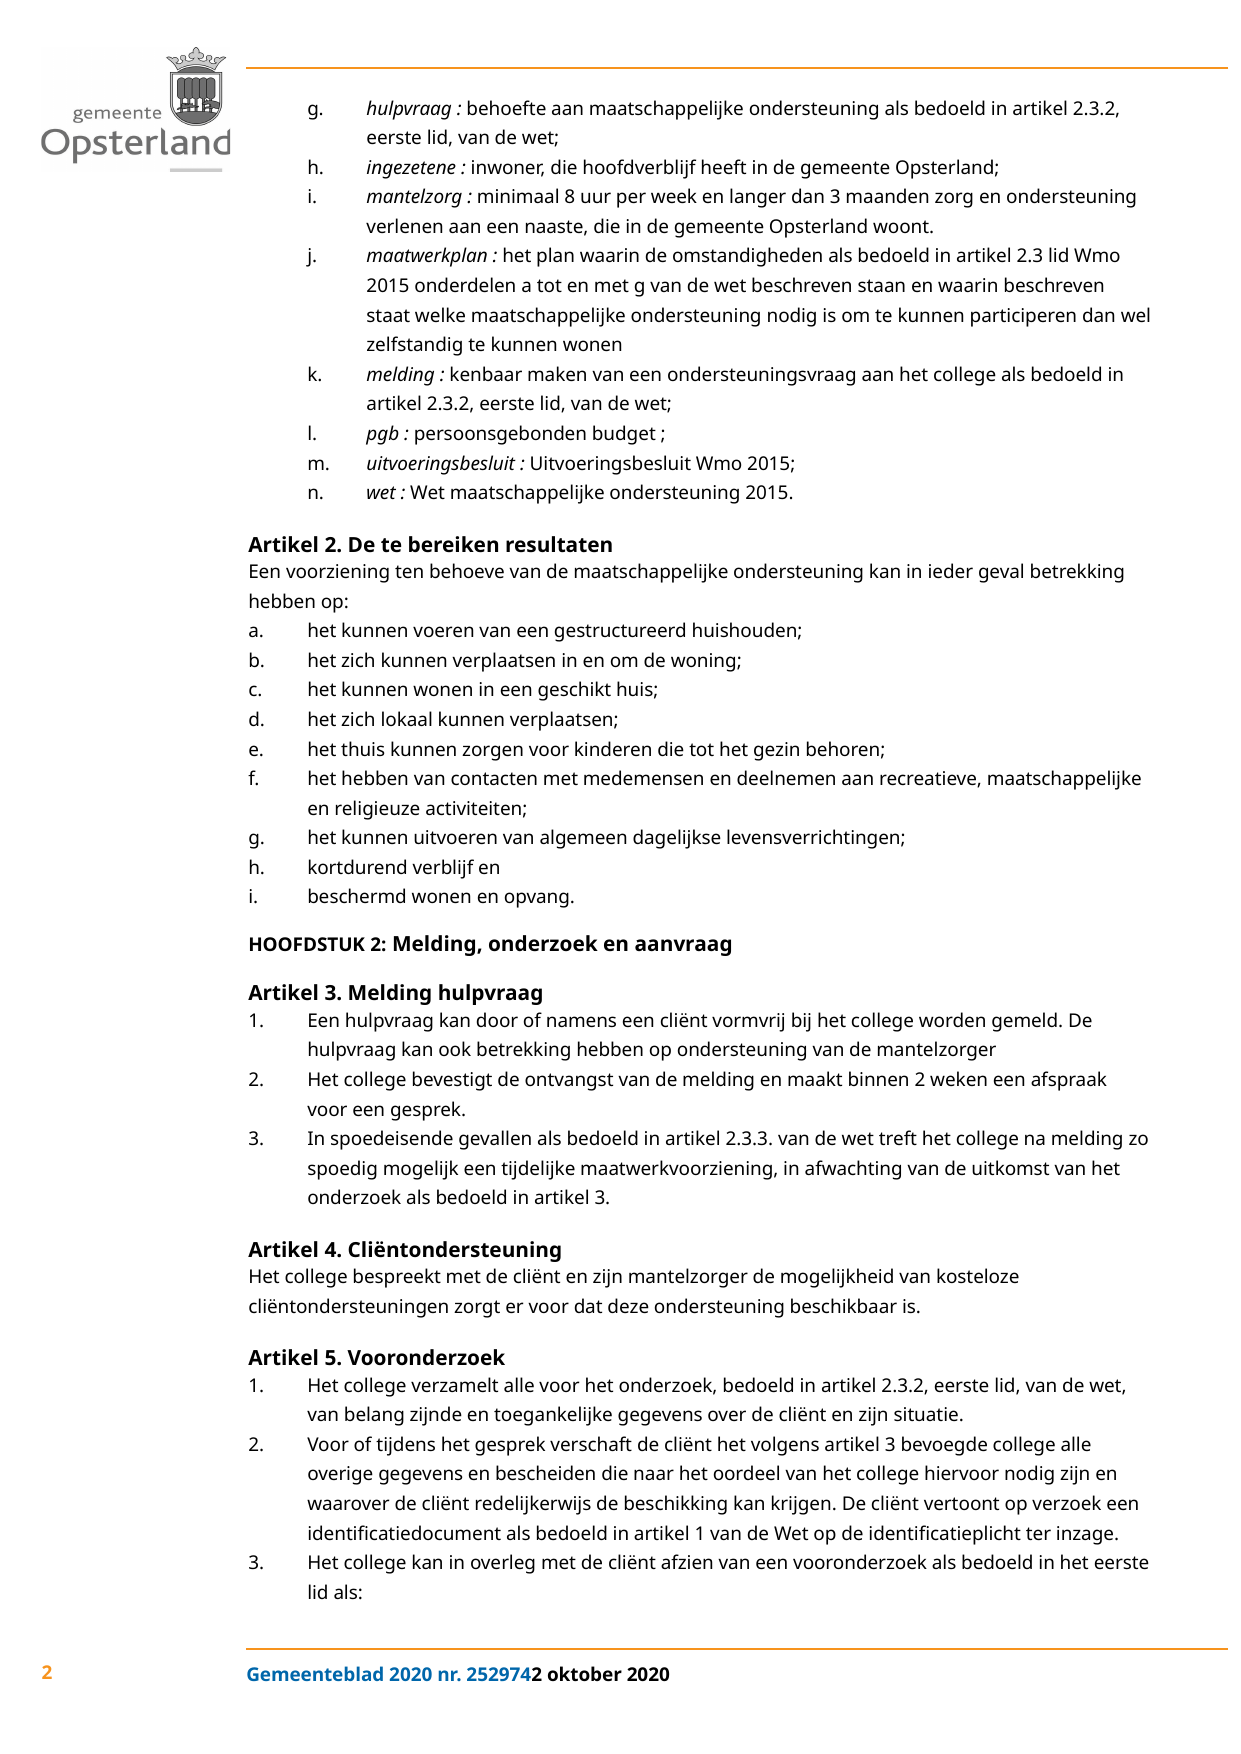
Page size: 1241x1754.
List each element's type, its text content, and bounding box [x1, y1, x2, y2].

list het kunnen wonen in een geschikt huis; [248, 677, 1152, 702]
list In spoedeisende gevallen als bedoeld in artikel 2.3.3. van de wet treft het college na melding zo spoedig mogelijk een tijdelijke maatwerkvoorziening, in afwachting van de uitkomst van het onderzoek als bedoeld in artikel 3. [248, 1125, 1152, 1210]
list Het college bevestigt de ontvangst van de melding en maakt binnen 2 weken een afspraak voor een gesprek. [248, 1066, 1152, 1121]
text Artikel 3. Melding hulpvraag [248, 978, 1152, 1007]
text Artikel 2. De te bereiken resultaten [248, 530, 1152, 558]
list Het college kan in overleg met de cliënt afzien van een vooronderzoek als bedoeld in het eerste lid als: [248, 1549, 1152, 1604]
list het kunnen voeren van een gestructureerd huishouden; [248, 617, 1152, 643]
list het zich kunnen verplaatsen in en om de woning; [248, 647, 1152, 673]
list Voor of tijdens het gesprek verschaft de cliënt het volgens artikel 3 bevoegde college alle overige gegevens en bescheiden die naar het oordeel van het college hiervoor nodig zijn en waarover de cliënt redelijkerwijs de beschikking kan krijgen. De cliënt vertoont op verzoek een identificatiedocument als bedoeld in artikel 1 van de Wet op de identificatieplicht ter inzage. [248, 1431, 1152, 1545]
list het thuis kunnen zorgen voor kinderen die tot het gezin behoren; [248, 736, 1152, 761]
list kortdurend verblijf en [248, 854, 1152, 880]
list melding : kenbaar maken van een ondersteuningsvraag aan het college als bedoeld in artikel 2.3.2, eerste lid, van de wet; [307, 361, 1152, 416]
list beschermd wonen en opvang. [248, 884, 1152, 909]
list hulpvraag : behoefte aan maatschappelijke ondersteuning als bedoeld in artikel 2.3.2, eerste lid, van de wet; [307, 95, 1152, 150]
list Een hulpvraag kan door of namens een cliënt vormvrij bij het college worden gemeld. De hulpvraag kan ook betrekking hebben op ondersteuning van de mantelzorger [248, 1007, 1152, 1062]
list maatwerkplan : het plan waarin de omstandigheden als bedoeld in artikel 2.3 lid Wmo 2015 onderdelen a tot en met g van de wet beschreven staan en waarin beschreven staat welke maatschappelijke ondersteuning nodig is om te kunnen participeren dan wel zelfstandig te kunnen wonen [307, 243, 1152, 357]
text Het college bespreekt met de cliënt en zijn mantelzorger de mogelijkheid van kosteloze cliëntondersteuningen zorgt er voor dat deze ondersteuning beschikbaar is. [248, 1263, 1152, 1319]
list het hebben van contacten met medemensen en deelnemen aan recreatieve, maatschappelijke en religieuze activiteiten; [248, 765, 1152, 821]
text Artikel 4. Cliëntondersteuning [248, 1235, 1152, 1263]
text HOOFDSTUK 2: Melding, onderzoek en aanvraag [248, 929, 1152, 958]
text Een voorziening ten behoeve van de maatschappelijke ondersteuning kan in ieder geval betrekking hebben op: [248, 558, 1152, 613]
list het kunnen uitvoeren van algemeen dagelijkse levensverrichtingen; [248, 824, 1152, 850]
list mantelzorg : minimaal 8 uur per week en langer dan 3 maanden zorg en ondersteuning verlenen aan een naaste, die in de gemeente Opsterland woont. [307, 183, 1152, 239]
list uitvoeringsbesluit : Uitvoeringsbesluit Wmo 2015; [307, 450, 1152, 476]
list wet : Wet maatschappelijke ondersteuning 2015. [307, 479, 1152, 505]
list pgb : persoonsgebonden budget ; [307, 420, 1152, 446]
picture [41, 47, 231, 172]
list Het college verzamelt alle voor het onderzoek, bedoeld in artikel 2.3.2, eerste lid, van de wet, van belang zijnde en toegankelijke gegevens over de cliënt en zijn situatie. [248, 1372, 1152, 1427]
list het zich lokaal kunnen verplaatsen; [248, 706, 1152, 732]
list ingezetene : inwoner, die hoofdverblijf heeft in de gemeente Opsterland; [307, 154, 1152, 180]
text Artikel 5. Vooronderzoek [248, 1343, 1152, 1372]
